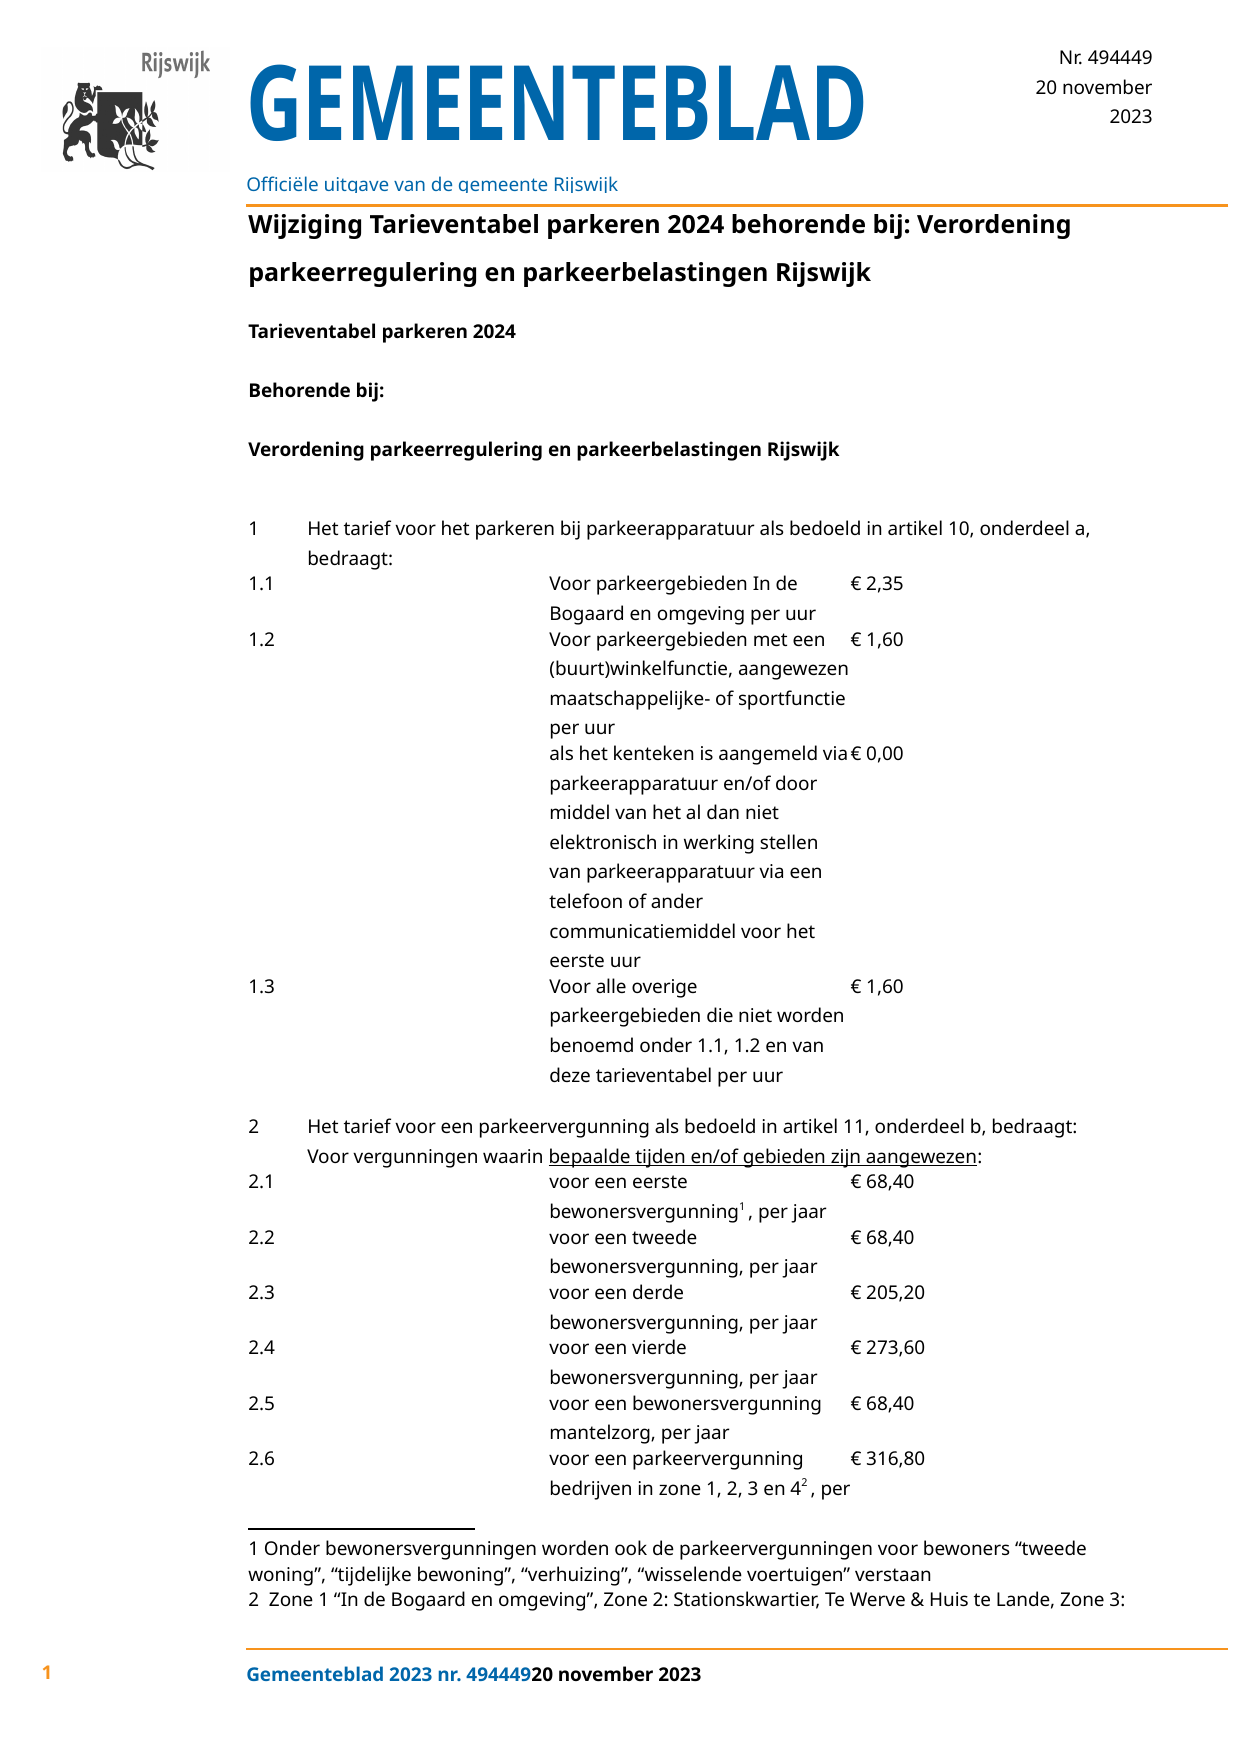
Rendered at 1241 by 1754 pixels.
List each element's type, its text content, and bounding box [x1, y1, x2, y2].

table_cell € 68,40 [850, 1224, 1152, 1279]
table_cell voor een vierde bewonersvergunning, per jaar [549, 1335, 850, 1390]
table_cell € 2,35 [850, 571, 1152, 626]
table_cell voor een bewonersvergunning mantelzorg, per jaar [549, 1390, 850, 1445]
table_cell Het tarief voor een parkeervergunning als bedoeld in artikel 11, onderdeel b, bedraagt: Voor vergunningen waarin bepaalde tijden en/of gebieden zijn aangewezen: [248, 1113, 1152, 1169]
table_cell € 68,40 [850, 1390, 1152, 1445]
table_cell € 1,60 [850, 626, 1152, 740]
table_cell 2.3 [248, 1279, 549, 1334]
table_cell € 205,20 [850, 1279, 1152, 1334]
text Behorende bij: [248, 377, 1152, 403]
table_cell 2.1 [248, 1169, 549, 1224]
table_cell [248, 740, 549, 973]
text Verordening parkeerregulering en parkeerbelastingen Rijswijk [248, 436, 1152, 462]
table_cell 1.3 [248, 973, 549, 1088]
table_cell € 273,60 [850, 1335, 1152, 1390]
table_cell voor een parkeervergunning bedrijven in zone 1, 2, 3 en 4, per [549, 1445, 850, 1501]
table_cell € 68,40 [850, 1169, 1152, 1224]
table_cell 2.6 [248, 1445, 549, 1501]
table_cell 2.2 [248, 1224, 549, 1279]
table_header Het tarief voor het parkeren bij parkeerapparatuur als bedoeld in artikel 10, onderdeel a, bedraagt: [248, 515, 1152, 571]
table_cell 1.1 [248, 571, 549, 626]
table_cell als het kenteken is aangemeld via parkeerapparatuur en/of door middel van het al dan niet elektronisch in werking stellen van parkeerapparatuur via een telefoon of ander communicatiemiddel voor het eerste uur [549, 740, 850, 973]
table_cell Voor parkeergebieden met een (buurt)winkelfunctie, aangewezen maatschappelijke- of sportfunctie per uur [549, 626, 850, 740]
table_cell Voor alle overige parkeergebieden die niet worden benoemd onder 1.1, 1.2 en van deze tarieventabel per uur [549, 973, 850, 1088]
table_cell voor een derde bewonersvergunning, per jaar [549, 1279, 850, 1334]
table_cell 2.4 [248, 1335, 549, 1390]
table_cell voor een eerste bewonersvergunning, per jaar [549, 1169, 850, 1224]
table_cell voor een tweede bewonersvergunning, per jaar [549, 1224, 850, 1279]
table_cell € 1,60 [850, 973, 1152, 1088]
table_cell Voor parkeergebieden In de Bogaard en omgeving per uur [549, 571, 850, 626]
table_cell 2.5 [248, 1390, 549, 1445]
table_cell 1.2 [248, 626, 549, 740]
table_cell € 0,00 [850, 740, 1152, 973]
table_cell € 316,80 [850, 1445, 1152, 1501]
text Tarieventabel parkeren 2024 [248, 318, 1152, 344]
text Wijziging Tarieventabel parkeren 2024 behorende bij: Verordening parkeerregulering en parkeerbelastingen Rijswijk [248, 207, 1152, 288]
table_cell [248, 1088, 1152, 1113]
picture [41, 47, 231, 172]
